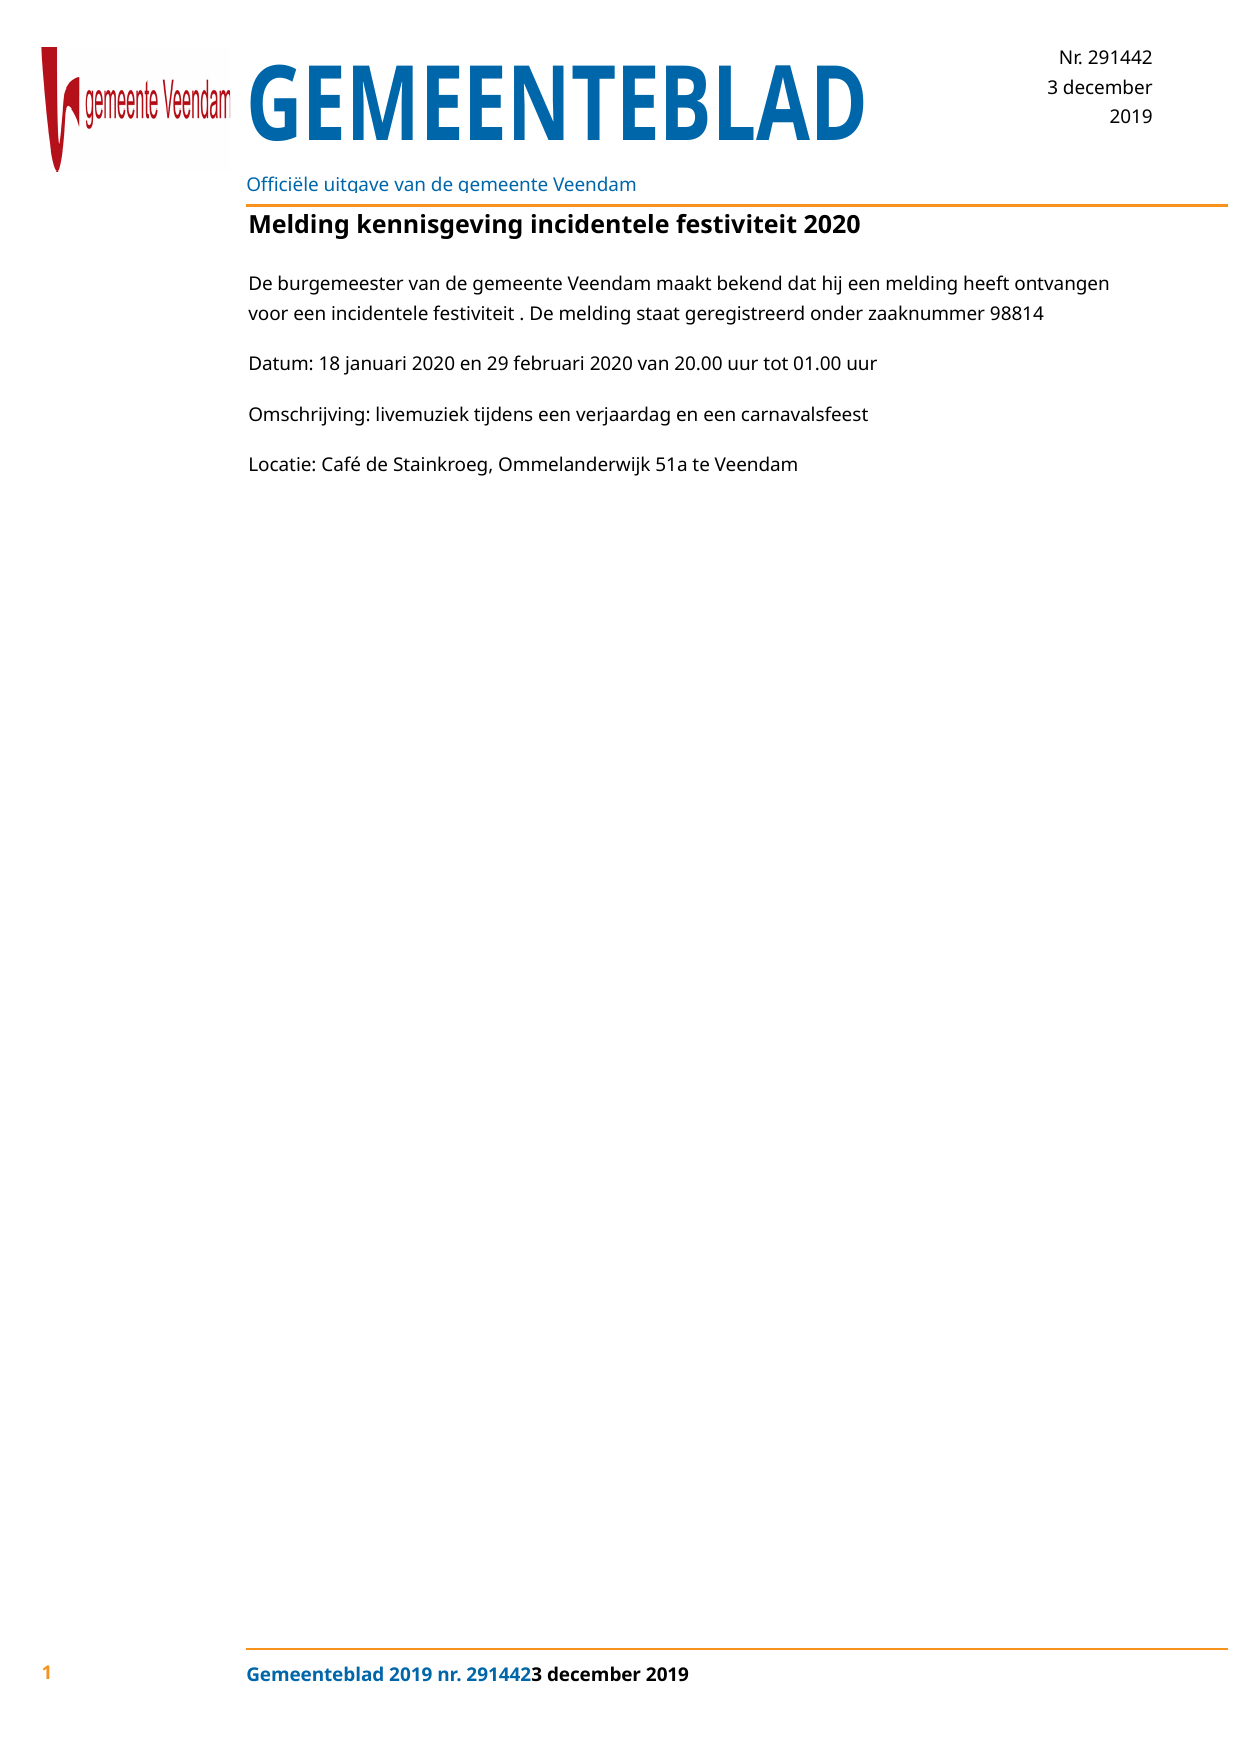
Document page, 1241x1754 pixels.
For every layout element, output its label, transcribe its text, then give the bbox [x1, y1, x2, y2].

text Locatie: Café de Stainkroeg, Ommelanderwijk 51a te Veendam [248, 451, 1152, 477]
picture [41, 47, 231, 172]
text De burgemeester van de gemeente Veendam maakt bekend dat hij een melding heeft ontvangen voor een incidentele festiviteit . De melding staat geregistreerd onder zaaknummer 98814 [248, 270, 1152, 326]
text Omschrijving: livemuziek tijdens een verjaardag en een carnavalsfeest [248, 401, 1152, 426]
text Datum: 18 januari 2020 en 29 februari 2020 van 20.00 uur tot 01.00 uur [248, 350, 1152, 376]
text Melding kennisgeving incidentele festiviteit 2020 [248, 207, 1152, 241]
